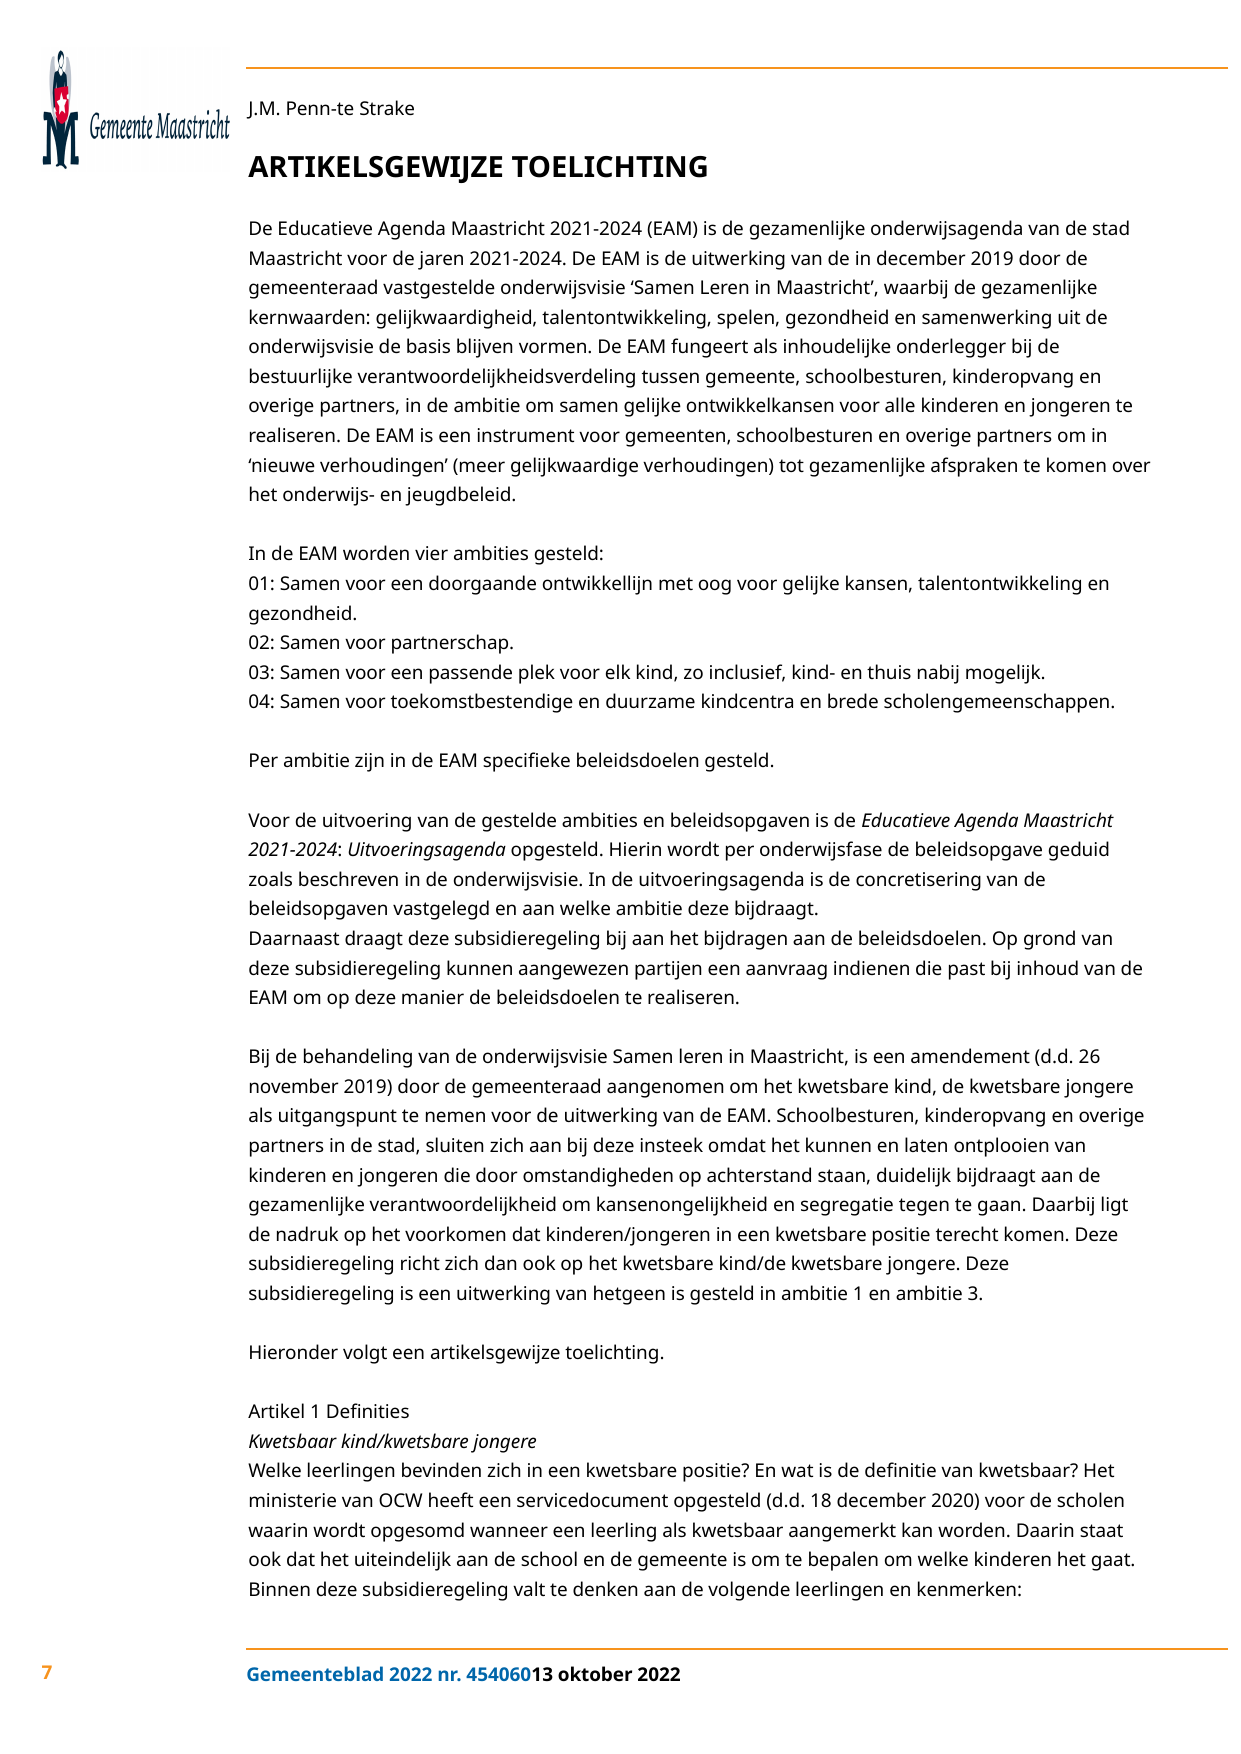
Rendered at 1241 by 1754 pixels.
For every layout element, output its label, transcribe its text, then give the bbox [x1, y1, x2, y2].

text Per ambitie zijn in de EAM specifieke beleidsdoelen gesteld. [248, 748, 1152, 773]
text Maastricht voor de jaren 2021-2024. De EAM is de uitwerking van de in december 2019 door de gemeenteraad vastgestelde onderwijsvisie ‘Samen Leren in Maastricht’, waarbij de gezamenlijke kernwaarden: gelijkwaardigheid, talentontwikkeling, spelen, gezondheid en samenwerking uit de onderwijsvisie de basis blijven vormen. De EAM fungeert als inhoudelijke onderlegger bij de bestuurlijke verantwoordelijkheidsverdeling tussen gemeente, schoolbesturen, kinderopvang en overige partners, in de ambitie om samen gelijke ontwikkelkansen voor alle kinderen en jongeren te realiseren. De EAM is een instrument voor gemeenten, schoolbesturen en overige partners om in ‘nieuwe verhoudingen’ (meer gelijkwaardige verhoudingen) tot gezamenlijke afspraken te komen over het onderwijs- en jeugdbeleid. [248, 245, 1152, 507]
text ARTIKELSGEWIJZE TOELICHTING [248, 146, 1152, 186]
text In de EAM worden vier ambities gesteld: [248, 541, 1152, 566]
text zoals beschreven in de onderwijsvisie. In de uitvoeringsagenda is de concretisering van de [248, 866, 1152, 892]
text 01: Samen voor een doorgaande ontwikkellijn met oog voor gelijke kansen, talentontwikkeling en [248, 570, 1152, 596]
text Bij de behandeling van de onderwijsvisie Samen leren in Maastricht, is een amendement (d.d. 26 november 2019) door de gemeenteraad aangenomen om het kwetsbare kind, de kwetsbare jongere als uitgangspunt te nemen voor de uitwerking van de EAM. Schoolbesturen, kinderopvang en overige partners in de stad, sluiten zich aan bij deze insteek omdat het kunnen en laten ontplooien van kinderen en jongeren die door omstandigheden op achterstand staan, duidelijk bijdraagt aan de gezamenlijke verantwoordelijkheid om kansenongelijkheid en segregatie tegen te gaan. Daarbij ligt de nadruk op het voorkomen dat kinderen/jongeren in een kwetsbare positie terecht komen. Deze subsidieregeling richt zich dan ook op het kwetsbare kind/de kwetsbare jongere. Deze subsidieregeling is een uitwerking van hetgeen is gesteld in ambitie 1 en ambitie 3. [248, 1043, 1152, 1306]
text 2021-2024: Uitvoeringsagenda opgesteld. Hierin wordt per onderwijsfase de beleidsopgave geduid [248, 836, 1152, 862]
text Daarnaast draagt deze subsidieregeling bij aan het bijdragen aan de beleidsdoelen. Op grond van deze subsidieregeling kunnen aangewezen partijen een aanvraag indienen die past bij inhoud van de EAM om op deze manier de beleidsdoelen te realiseren. [248, 925, 1152, 1010]
text Voor de uitvoering van de gestelde ambities en beleidsopgaven is de Educatieve Agenda Maastricht [248, 807, 1152, 832]
text J.M. Penn-te Strake [248, 95, 1152, 121]
text 04: Samen voor toekomstbestendige en duurzame kindcentra en brede scholengemeenschappen. [248, 688, 1152, 714]
text 02: Samen voor partnerschap. [248, 629, 1152, 655]
text Kwetsbaar kind/kwetsbare jongere [248, 1428, 1152, 1454]
text gezondheid. [248, 600, 1152, 625]
picture [41, 47, 231, 172]
text Hieronder volgt een artikelsgewijze toelichting. [248, 1339, 1152, 1365]
text beleidsopgaven vastgelegd en aan welke ambitie deze bijdraagt. [248, 896, 1152, 921]
text Artikel 1 Definities [248, 1398, 1152, 1424]
text Welke leerlingen bevinden zich in een kwetsbare positie? En wat is de definitie van kwetsbaar? Het ministerie van OCW heeft een servicedocument opgesteld (d.d. 18 december 2020) voor de scholen waarin wordt opgesomd wanneer een leerling als kwetsbaar aangemerkt kan worden. Daarin staat ook dat het uiteindelijk aan de school en de gemeente is om te bepalen om welke kinderen het gaat. Binnen deze subsidieregeling valt te denken aan de volgende leerlingen en kenmerken: [248, 1458, 1152, 1602]
text De Educatieve Agenda Maastricht 2021-2024 (EAM) is de gezamenlijke onderwijsagenda van de stad [248, 215, 1152, 241]
text 03: Samen voor een passende plek voor elk kind, zo inclusief, kind- en thuis nabij mogelijk. [248, 659, 1152, 684]
